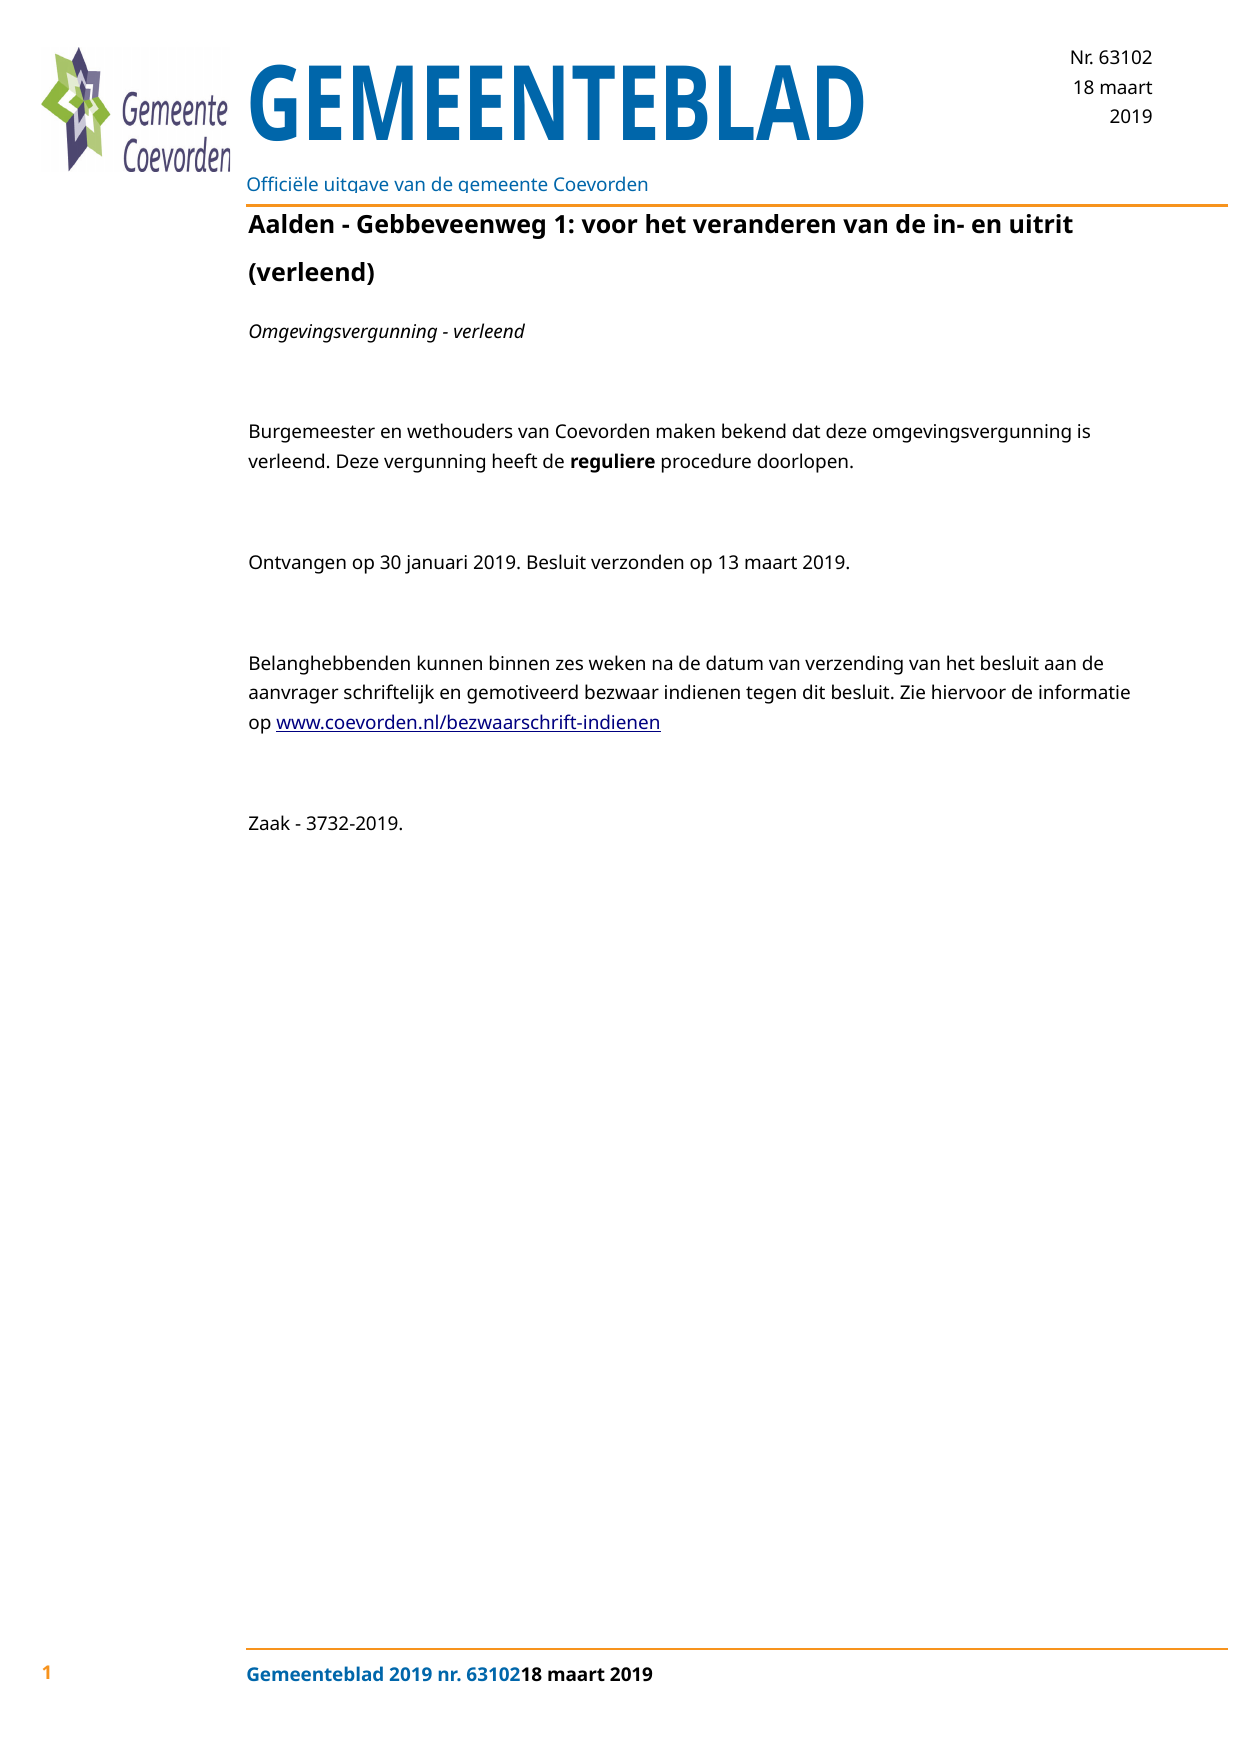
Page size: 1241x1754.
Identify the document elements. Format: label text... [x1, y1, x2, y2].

text Aalden - Gebbeveenweg 1: voor het veranderen van de in- en uitrit (verleend) [248, 207, 1152, 288]
text Omgevingsvergunning - verleend [248, 318, 1152, 344]
picture [41, 47, 231, 172]
text Belanghebbenden kunnen binnen zes weken na de datum van verzending van het besluit aan de aanvrager schriftelijk en gemotiveerd bezwaar indienen tegen dit besluit. Zie hiervoor de informatie op www.coevorden.nl/bezwaarschrift-indienen [248, 650, 1152, 735]
text Burgemeester en wethouders van Coevorden maken bekend dat deze omgevingsvergunning is verleend. Deze vergunning heeft de reguliere procedure doorlopen. [248, 419, 1152, 474]
text Zaak - 3732-2019. [248, 810, 1152, 836]
text Ontvangen op 30 januari 2019. Besluit verzonden op 13 maart 2019. [248, 549, 1152, 575]
